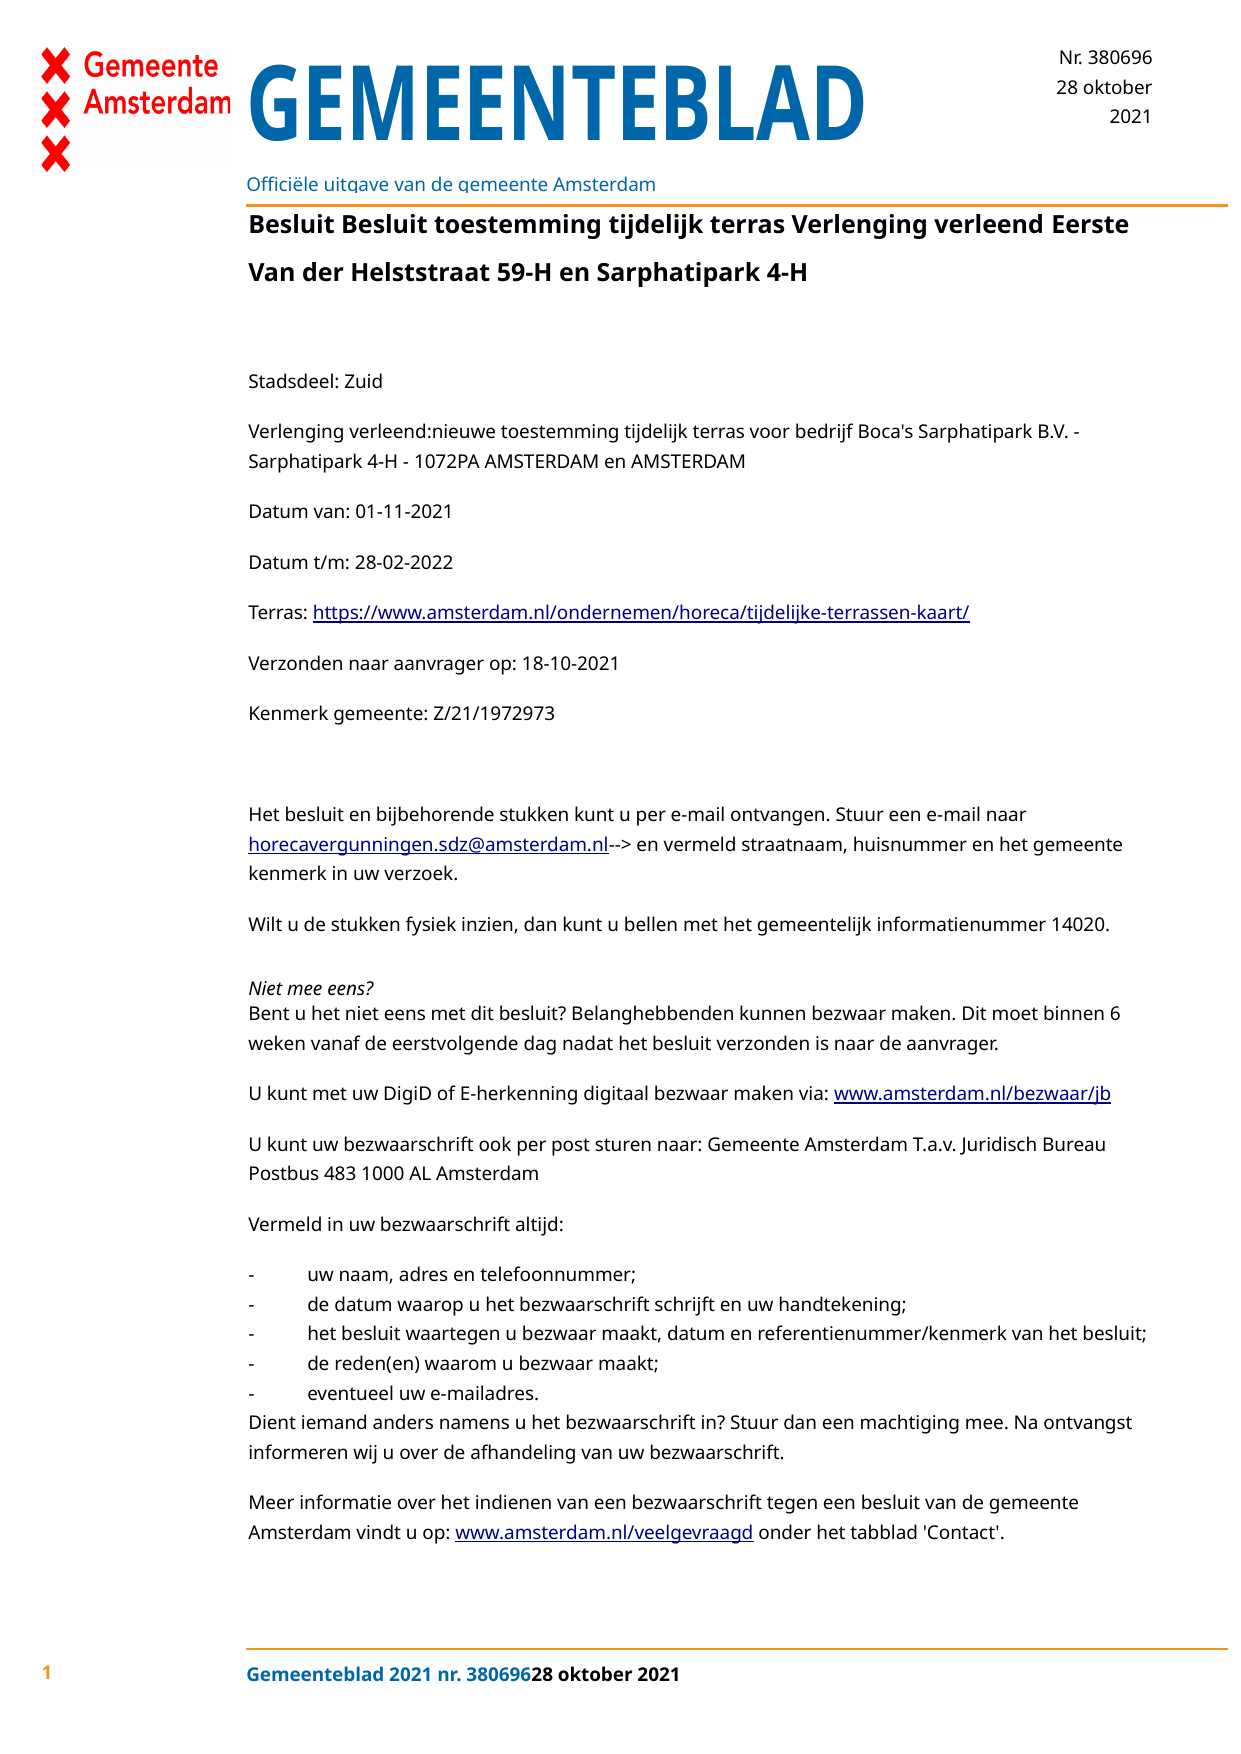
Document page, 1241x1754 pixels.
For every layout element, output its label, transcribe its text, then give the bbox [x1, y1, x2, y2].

text Verlenging verleend:nieuwe toestemming tijdelijk terras voor bedrijf Boca's Sarphatipark B.V. - Sarphatipark 4-H - 1072PA AMSTERDAM en AMSTERDAM [248, 419, 1152, 474]
list uw naam, adres en telefoonnummer; [248, 1261, 1152, 1287]
text Meer informatie over het indienen van een bezwaarschrift tegen een besluit van de gemeente Amsterdam vindt u op: www.amsterdam.nl/veelgevraagd onder het tabblad 'Contact'. [248, 1489, 1152, 1544]
text Het besluit en bijbehorende stukken kunt u per e-mail ontvangen. Stuur een e-mail naar horecavergunningen.sdz@amsterdam.nl--> en vermeld straatnaam, huisnummer en het gemeente kenmerk in uw verzoek. [248, 801, 1152, 886]
list de reden(en) waarom u bezwaar maakt; [248, 1350, 1152, 1376]
text Datum van: 01-11-2021 [248, 499, 1152, 524]
text Terras: https://www.amsterdam.nl/ondernemen/horeca/tijdelijke-terrassen-kaart/ [248, 599, 1152, 625]
text Dient iemand anders namens u het bezwaarschrift in? Stuur dan een machtiging mee. Na ontvangst informeren wij u over de afhandeling van uw bezwaarschrift. [248, 1409, 1152, 1464]
text Vermeld in uw bezwaarschrift altijd: [248, 1211, 1152, 1237]
picture [41, 47, 231, 172]
text Kenmerk gemeente: Z/21/1972973 [248, 700, 1152, 726]
text Datum t/m: 28-02-2022 [248, 549, 1152, 575]
text U kunt met uw DigiD of E-herkenning digitaal bezwaar maken via: www.amsterdam.nl/bezwaar/jb [248, 1081, 1152, 1106]
text U kunt uw bezwaarschrift ook per post sturen naar: Gemeente Amsterdam T.a.v. Juridisch Bureau Postbus 483 1000 AL Amsterdam [248, 1131, 1152, 1186]
list eventueel uw e-mailadres. [248, 1380, 1152, 1405]
text Stadsdeel: Zuid [248, 368, 1152, 394]
text Verzonden naar aanvrager op: 18-10-2021 [248, 650, 1152, 676]
list het besluit waartegen u bezwaar maakt, datum en referentienummer/kenmerk van het besluit; [248, 1321, 1152, 1346]
text Bent u het niet eens met dit besluit? Belanghebbenden kunnen bezwaar maken. Dit moet binnen 6 weken vanaf de eerstvolgende dag nadat het besluit verzonden is naar de aanvrager. [248, 1001, 1152, 1056]
text Besluit Besluit toestemming tijdelijk terras Verlenging verleend Eerste Van der Helststraat 59-H en Sarphatipark 4-H [248, 207, 1152, 288]
text Niet mee eens? [248, 975, 1152, 1001]
list de datum waarop u het bezwaarschrift schrijft en uw handtekening; [248, 1291, 1152, 1317]
text Wilt u de stukken fysiek inzien, dan kunt u bellen met het gemeentelijk informatienummer 14020. [248, 911, 1152, 937]
